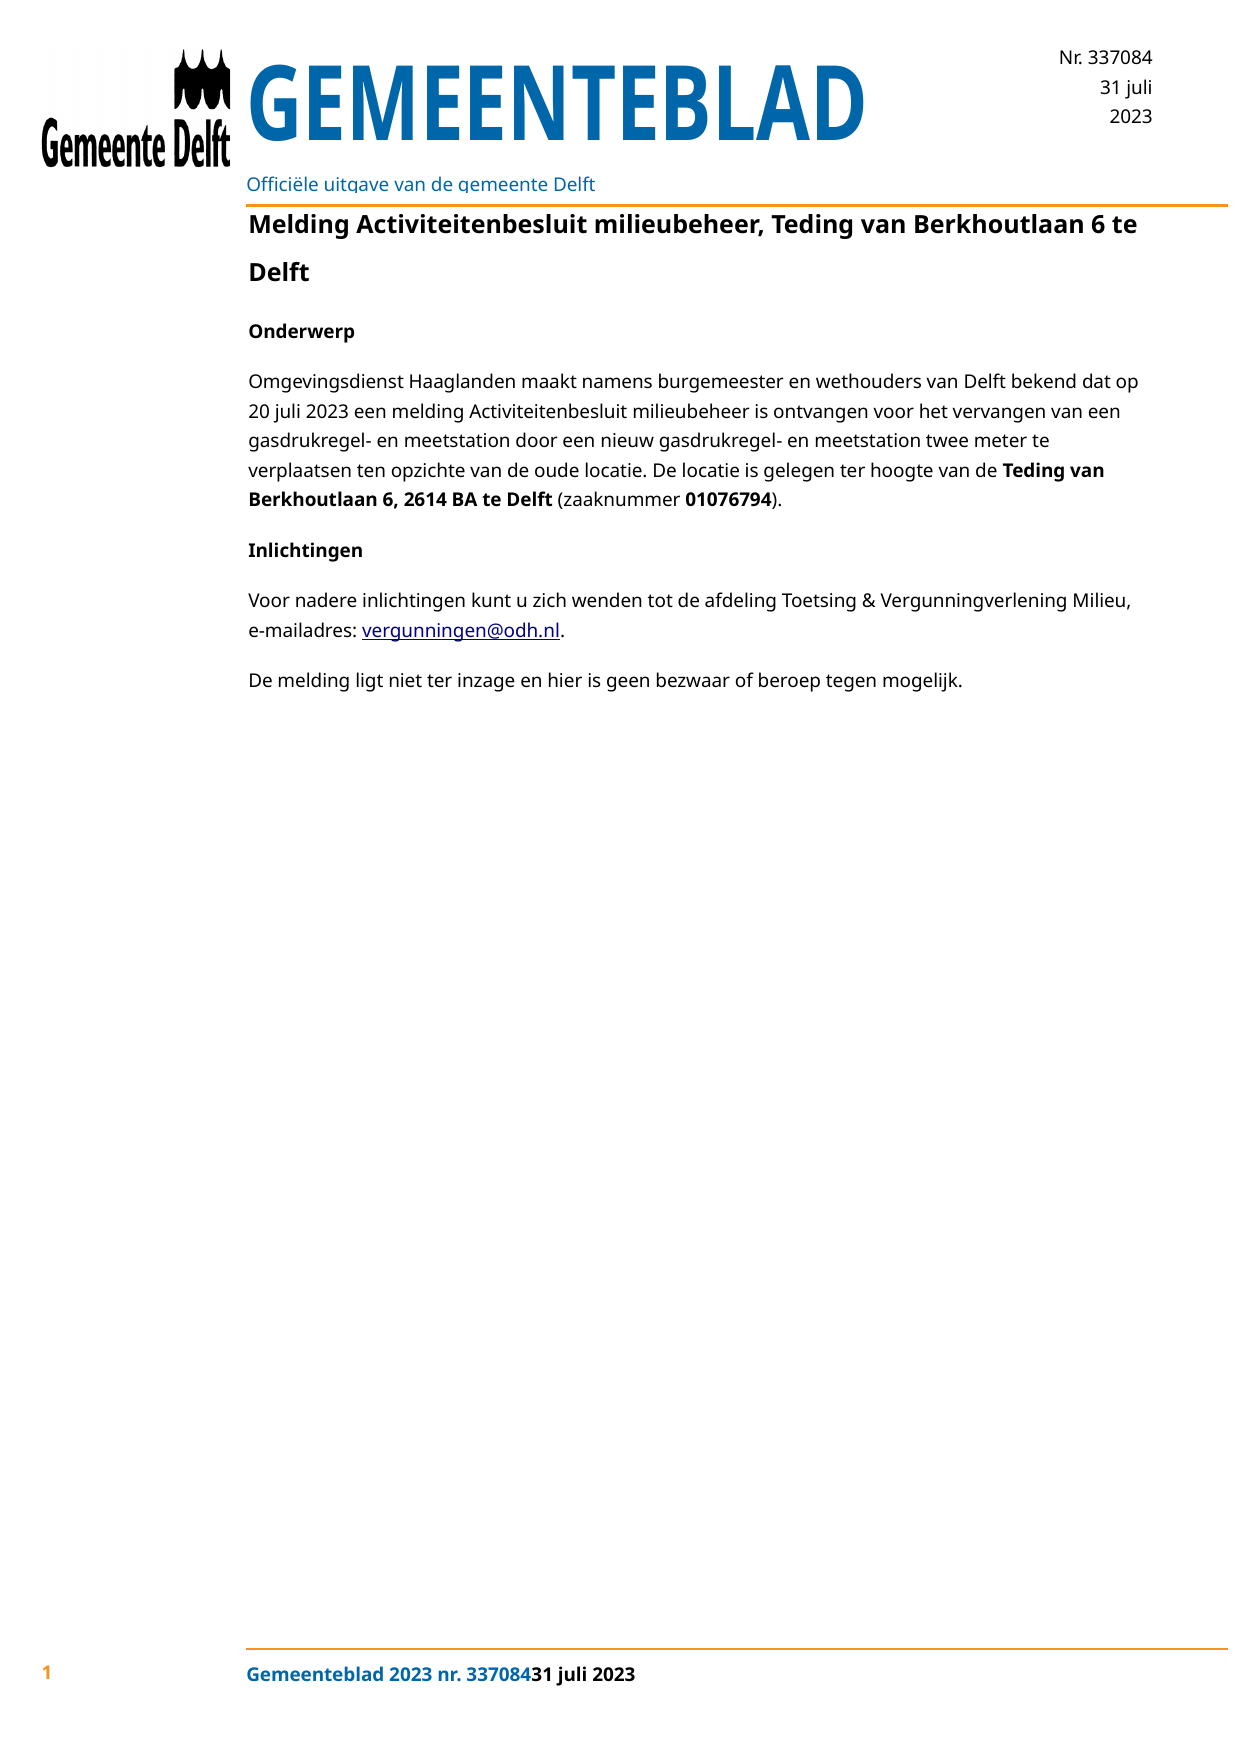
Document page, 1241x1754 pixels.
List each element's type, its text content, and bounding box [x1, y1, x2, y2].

text Voor nadere inlichtingen kunt u zich wenden tot de afdeling Toetsing & Vergunningverlening Milieu, e-mailadres: vergunningen@odh.nl. [248, 587, 1152, 643]
text Onderwerp [248, 318, 1152, 344]
text Inlichtingen [248, 537, 1152, 563]
text Omgevingsdienst Haaglanden maakt namens burgemeester en wethouders van Delft bekend dat op 20 juli 2023 een melding Activiteitenbesluit milieubeheer is ontvangen voor het vervangen van een gasdrukregel- en meetstation door een nieuw gasdrukregel- en meetstation twee meter te verplaatsen ten opzichte van de oude locatie. De locatie is gelegen ter hoogte van de Teding van Berkhoutlaan 6, 2614 BA te Delft (zaaknummer 01076794). [248, 368, 1152, 512]
text Melding Activiteitenbesluit milieubeheer, Teding van Berkhoutlaan 6 te Delft [248, 207, 1152, 288]
text De melding ligt niet ter inzage en hier is geen bezwaar of beroep tegen mogelijk. [248, 667, 1152, 693]
picture [41, 47, 231, 172]
